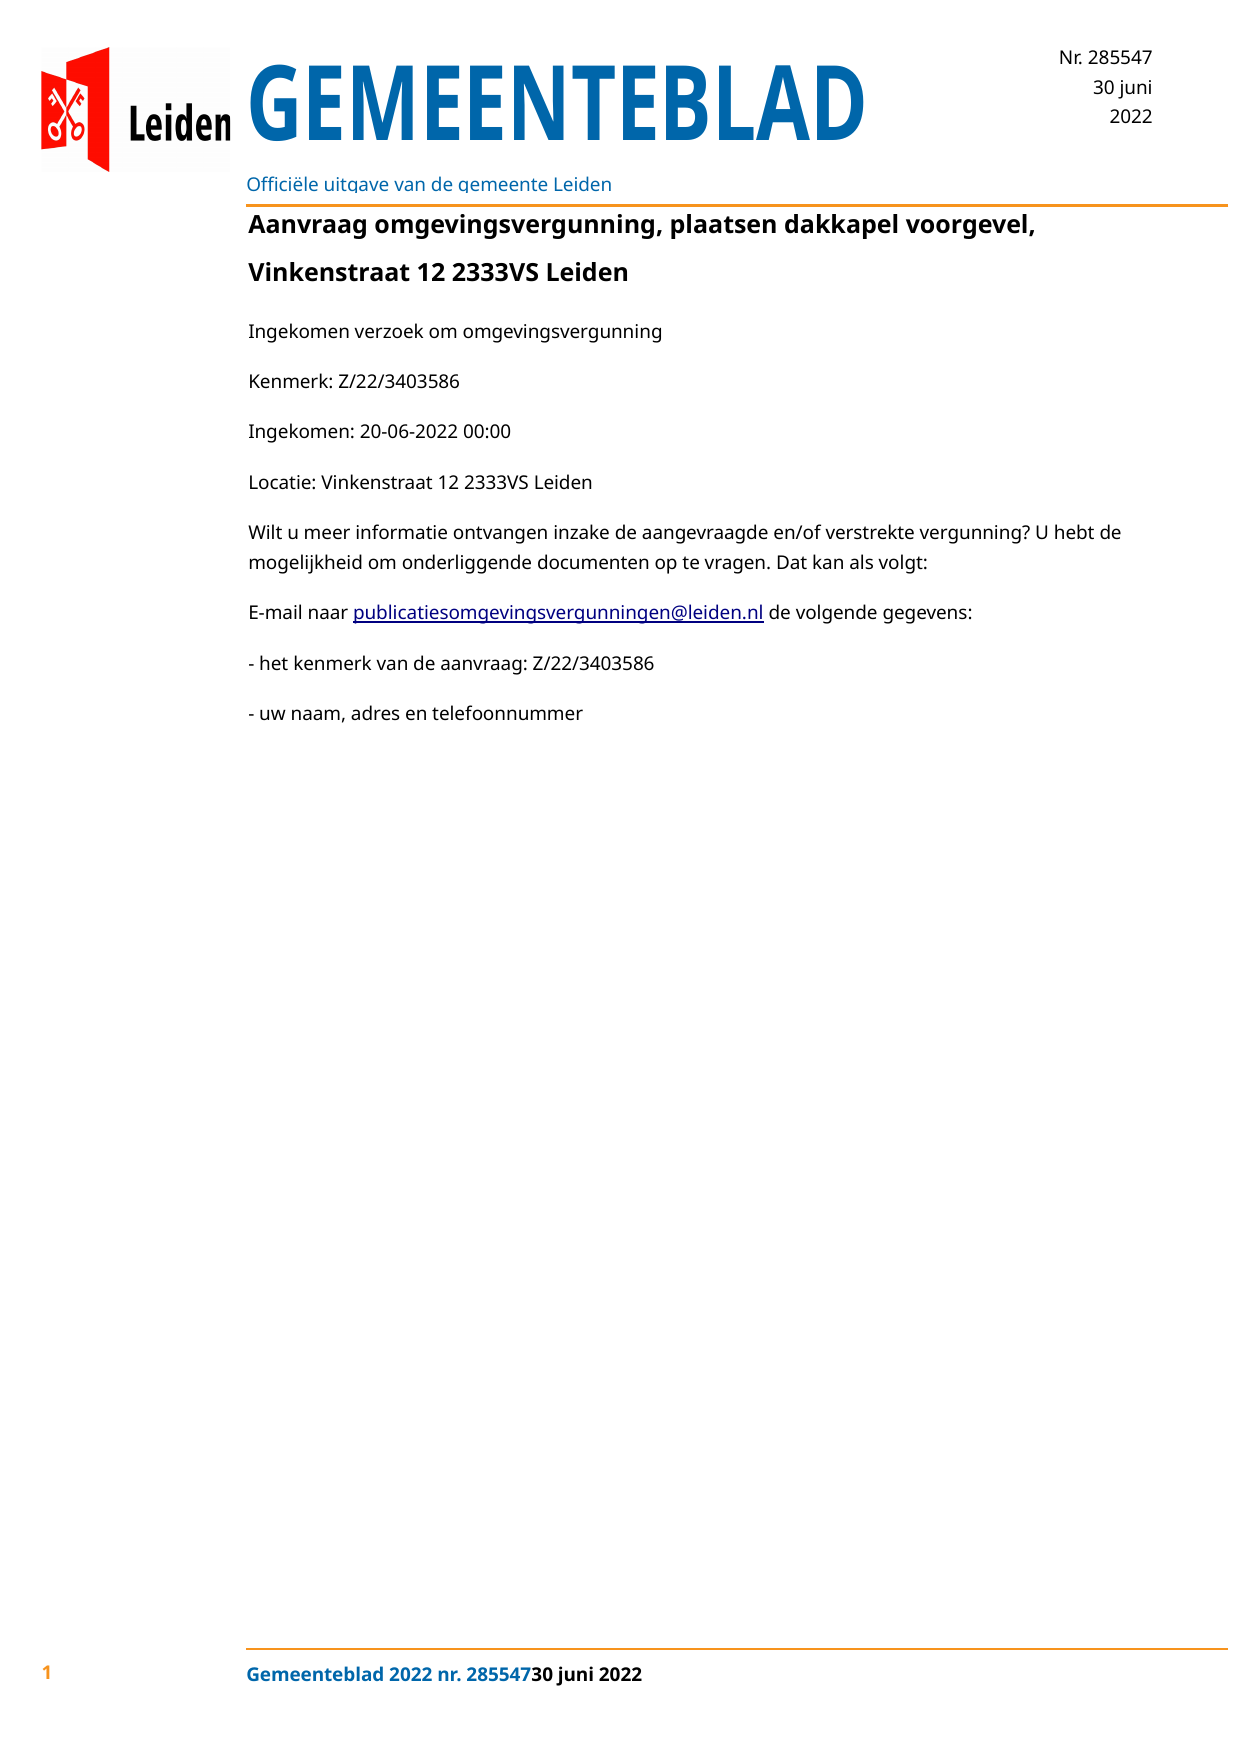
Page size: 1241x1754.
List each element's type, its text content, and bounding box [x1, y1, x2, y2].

text Kenmerk: Z/22/3403586 [248, 368, 1152, 394]
text - uw naam, adres en telefoonnummer [248, 700, 1152, 726]
text Ingekomen verzoek om omgevingsvergunning [248, 318, 1152, 344]
picture [41, 47, 231, 172]
text E-mail naar publicatiesomgevingsvergunningen@leiden.nl de volgende gegevens: [248, 599, 1152, 625]
text Locatie: Vinkenstraat 12 2333VS Leiden [248, 469, 1152, 495]
text Aanvraag omgevingsvergunning, plaatsen dakkapel voorgevel, Vinkenstraat 12 2333VS Leiden [248, 207, 1152, 288]
text Wilt u meer informatie ontvangen inzake de aangevraagde en/of verstrekte vergunning? U hebt de mogelijkheid om onderliggende documenten op te vragen. Dat kan als volgt: [248, 519, 1152, 575]
text Ingekomen: 20-06-2022 00:00 [248, 419, 1152, 444]
text - het kenmerk van de aanvraag: Z/22/3403586 [248, 650, 1152, 676]
